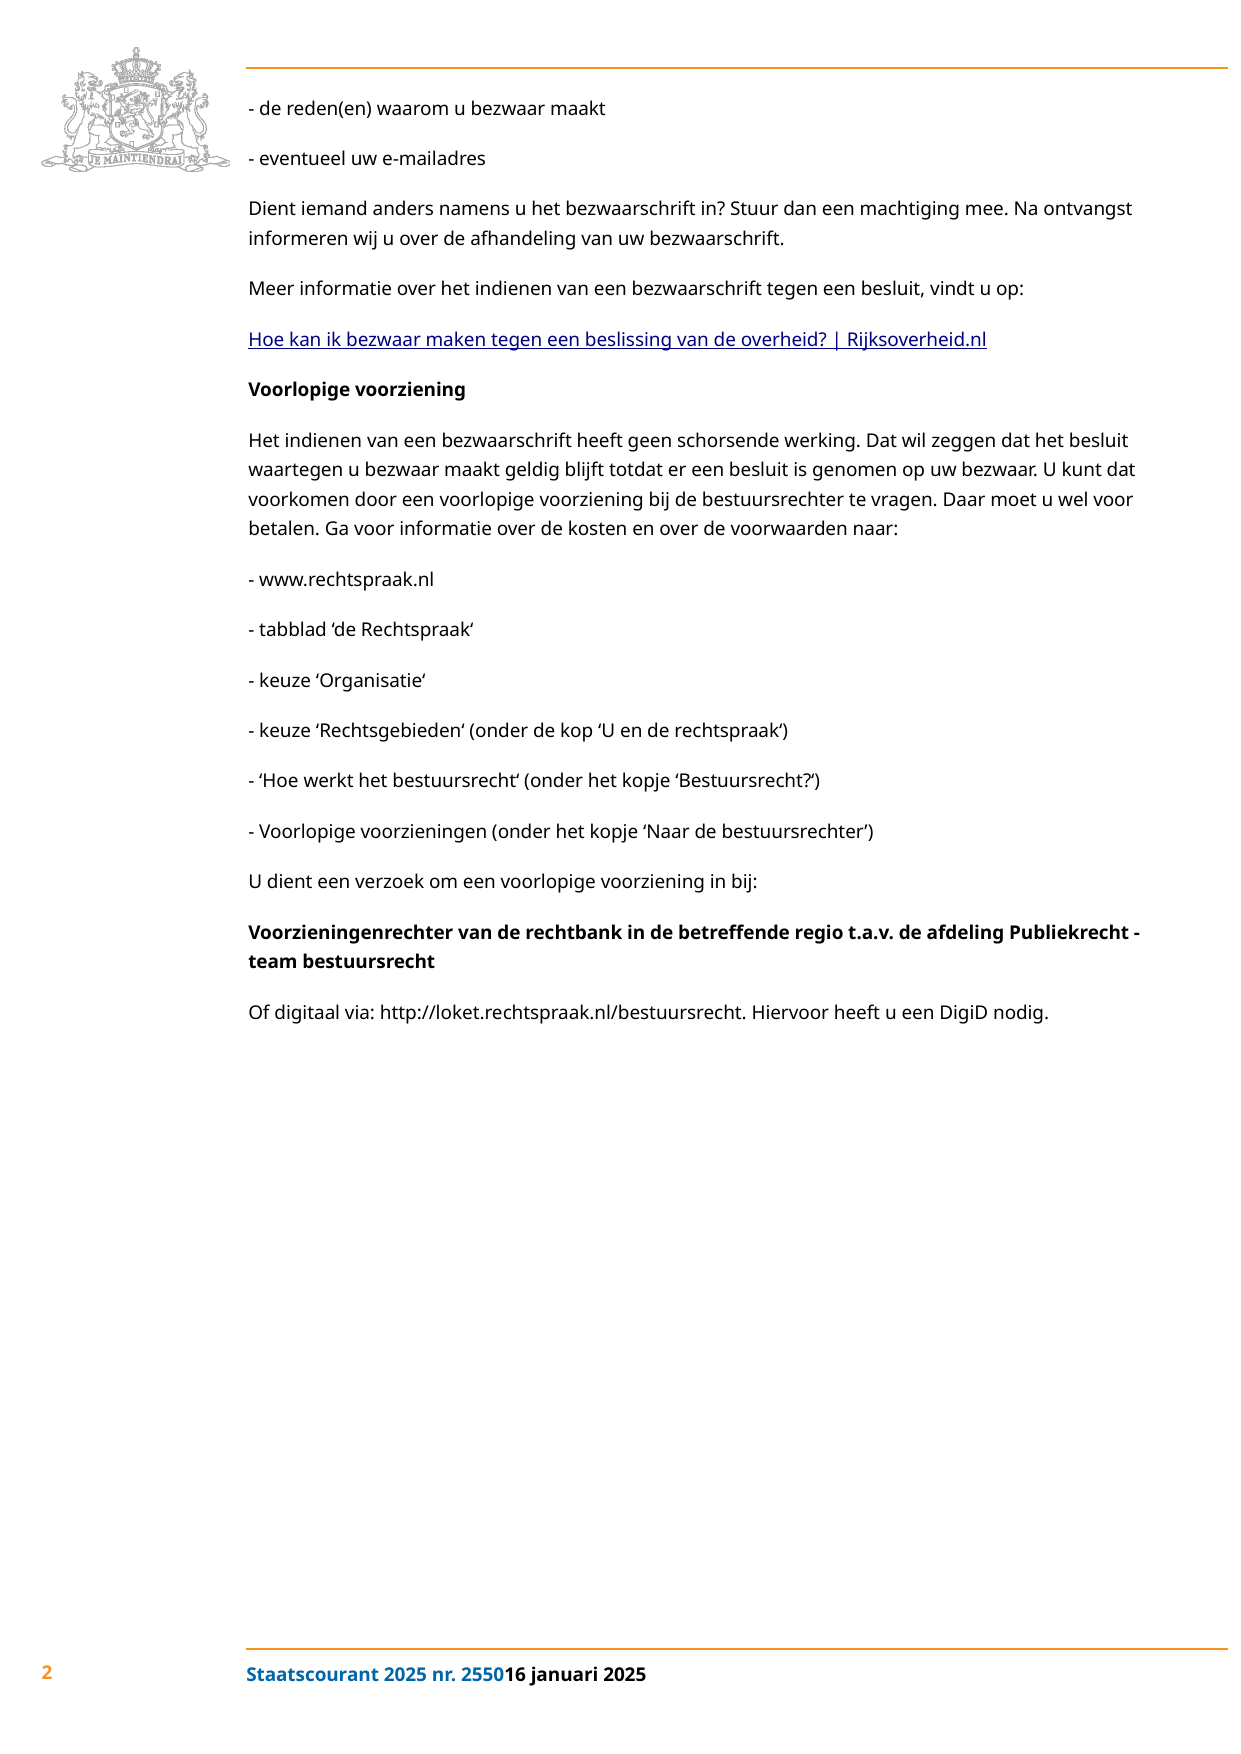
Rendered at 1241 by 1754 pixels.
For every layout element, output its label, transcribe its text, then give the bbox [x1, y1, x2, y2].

picture [41, 47, 231, 172]
text - de reden(en) waarom u bezwaar maakt [248, 95, 1152, 121]
text - ‘Hoe werkt het bestuursrecht‘ (onder het kopje ‘Bestuursrecht?‘) [248, 768, 1152, 793]
text Hoe kan ik bezwaar maken tegen een beslissing van de overheid? | Rijksoverheid.nl [248, 326, 1152, 352]
text Het indienen van een bezwaarschrift heeft geen schorsende werking. Dat wil zeggen dat het besluit waartegen u bezwaar maakt geldig blijft totdat er een besluit is genomen op uw bezwaar. U kunt dat voorkomen door een voorlopige voorziening bij de bestuursrechter te vragen. Daar moet u wel voor betalen. Ga voor informatie over de kosten en over de voorwaarden naar: [248, 427, 1152, 541]
text - keuze ‘Organisatie‘ [248, 667, 1152, 693]
text Meer informatie over het indienen van een bezwaarschrift tegen een besluit, vindt u op: [248, 276, 1152, 301]
text Of digitaal via: http://loket.rechtspraak.nl/bestuursrecht. Hiervoor heeft u een DigiD nodig. [248, 999, 1152, 1025]
text - tabblad ‘de Rechtspraak‘ [248, 616, 1152, 642]
text U dient een verzoek om een voorlopige voorziening in bij: [248, 868, 1152, 894]
text - keuze ‘Rechtsgebieden‘ (onder de kop ‘U en de rechtspraak‘) [248, 717, 1152, 743]
text Voorzieningenrechter van de rechtbank in de betreffende regio t.a.v. de afdeling Publiekrecht - team bestuursrecht [248, 919, 1152, 974]
text Dient iemand anders namens u het bezwaarschrift in? Stuur dan een machtiging mee. Na ontvangst informeren wij u over de afhandeling van uw bezwaarschrift. [248, 196, 1152, 251]
text Voorlopige voorziening [248, 376, 1152, 402]
text - eventueel uw e-mailadres [248, 145, 1152, 171]
text - www.rechtspraak.nl [248, 566, 1152, 592]
text - Voorlopige voorzieningen (onder het kopje ‘Naar de bestuursrechter’) [248, 818, 1152, 844]
